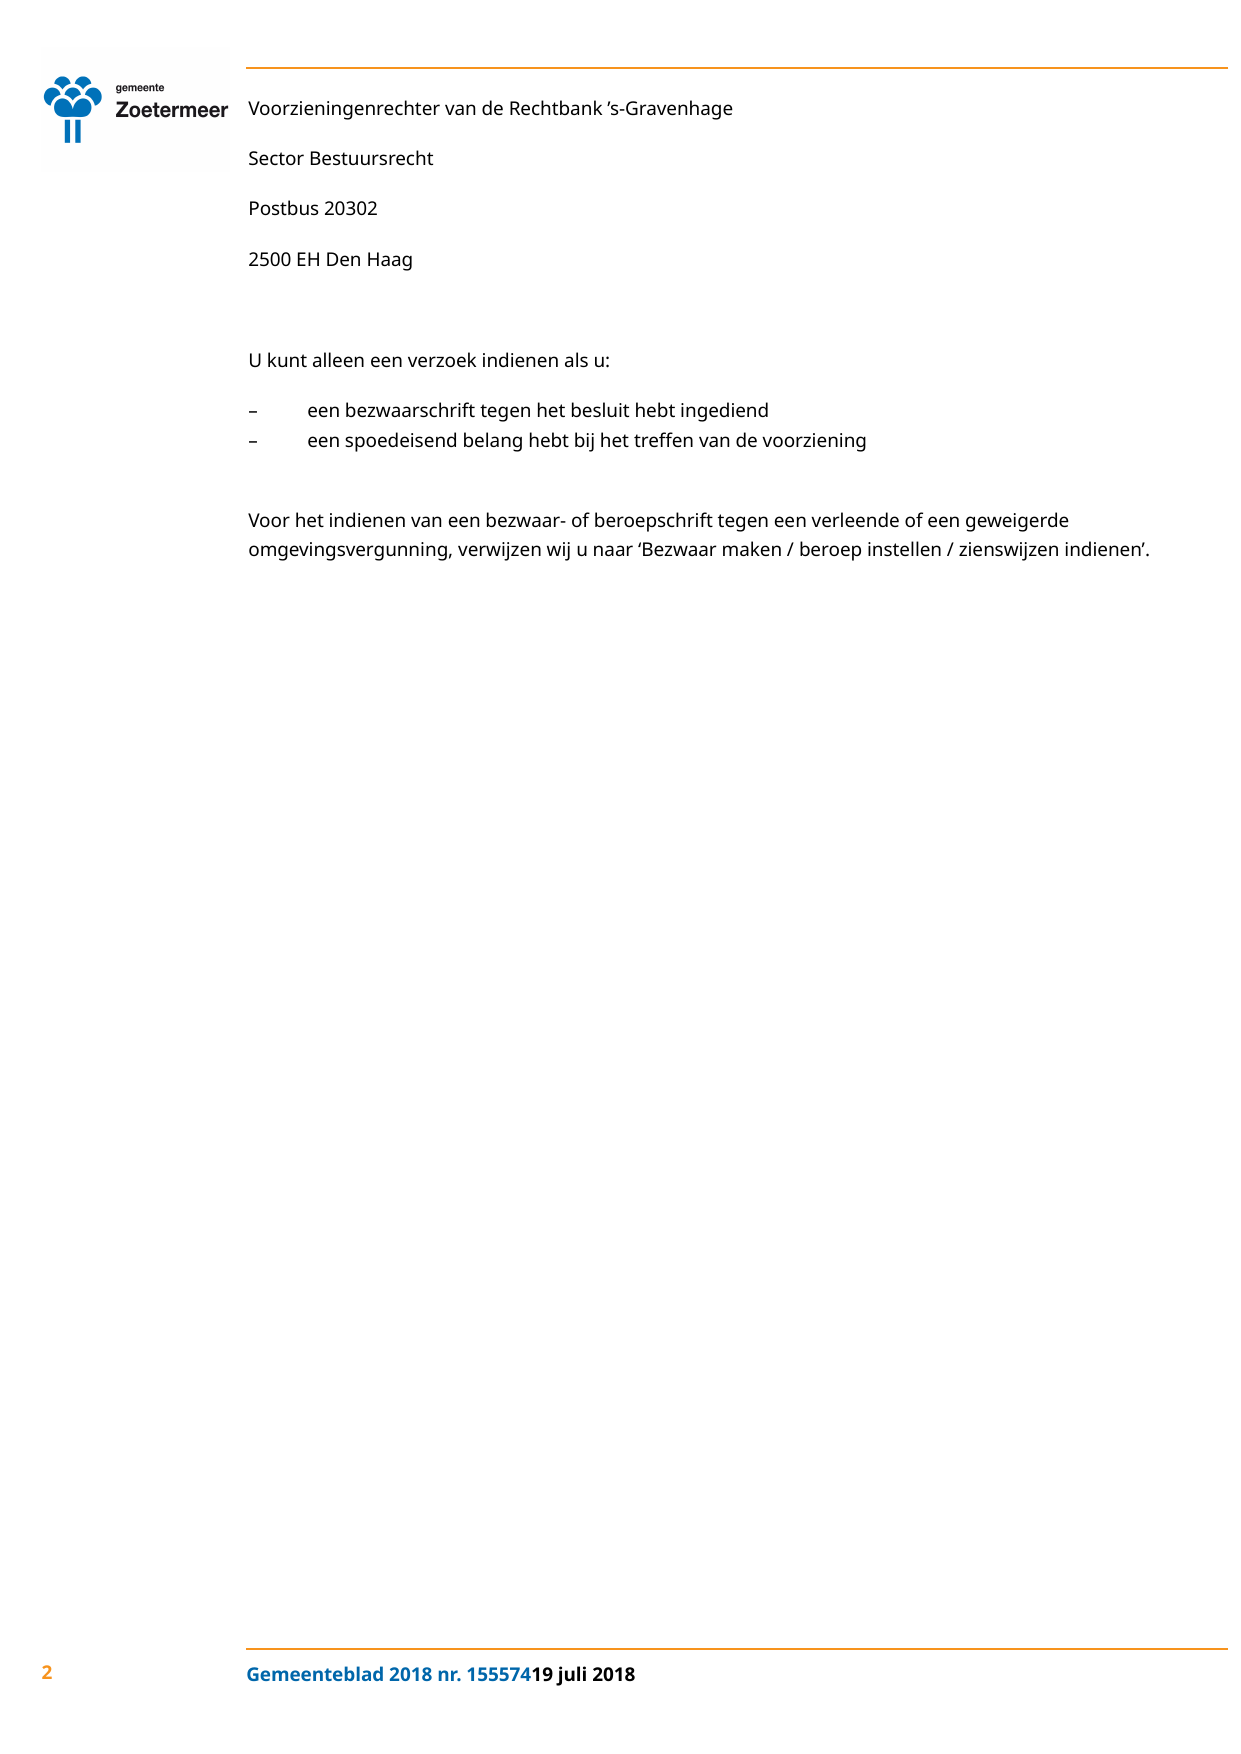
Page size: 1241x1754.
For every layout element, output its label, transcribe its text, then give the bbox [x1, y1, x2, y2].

picture [41, 47, 231, 172]
text U kunt alleen een verzoek indienen als u: [248, 347, 1152, 373]
list een bezwaarschrift tegen het besluit hebt ingediend [248, 397, 1152, 423]
text 2500 EH Den Haag [248, 246, 1152, 272]
text Postbus 20302 [248, 196, 1152, 221]
text Voorzieningenrechter van de Rechtbank ’s-Gravenhage [248, 95, 1152, 121]
text Sector Bestuursrecht [248, 145, 1152, 171]
list een spoedeisend belang hebt bij het treffen van de voorziening [248, 427, 1152, 453]
text Voor het indienen van een bezwaar- of beroepschrift tegen een verleende of een geweigerde omgevingsvergunning, verwijzen wij u naar ‘Bezwaar maken / beroep instellen / zienswijzen indienen’. [248, 507, 1152, 562]
